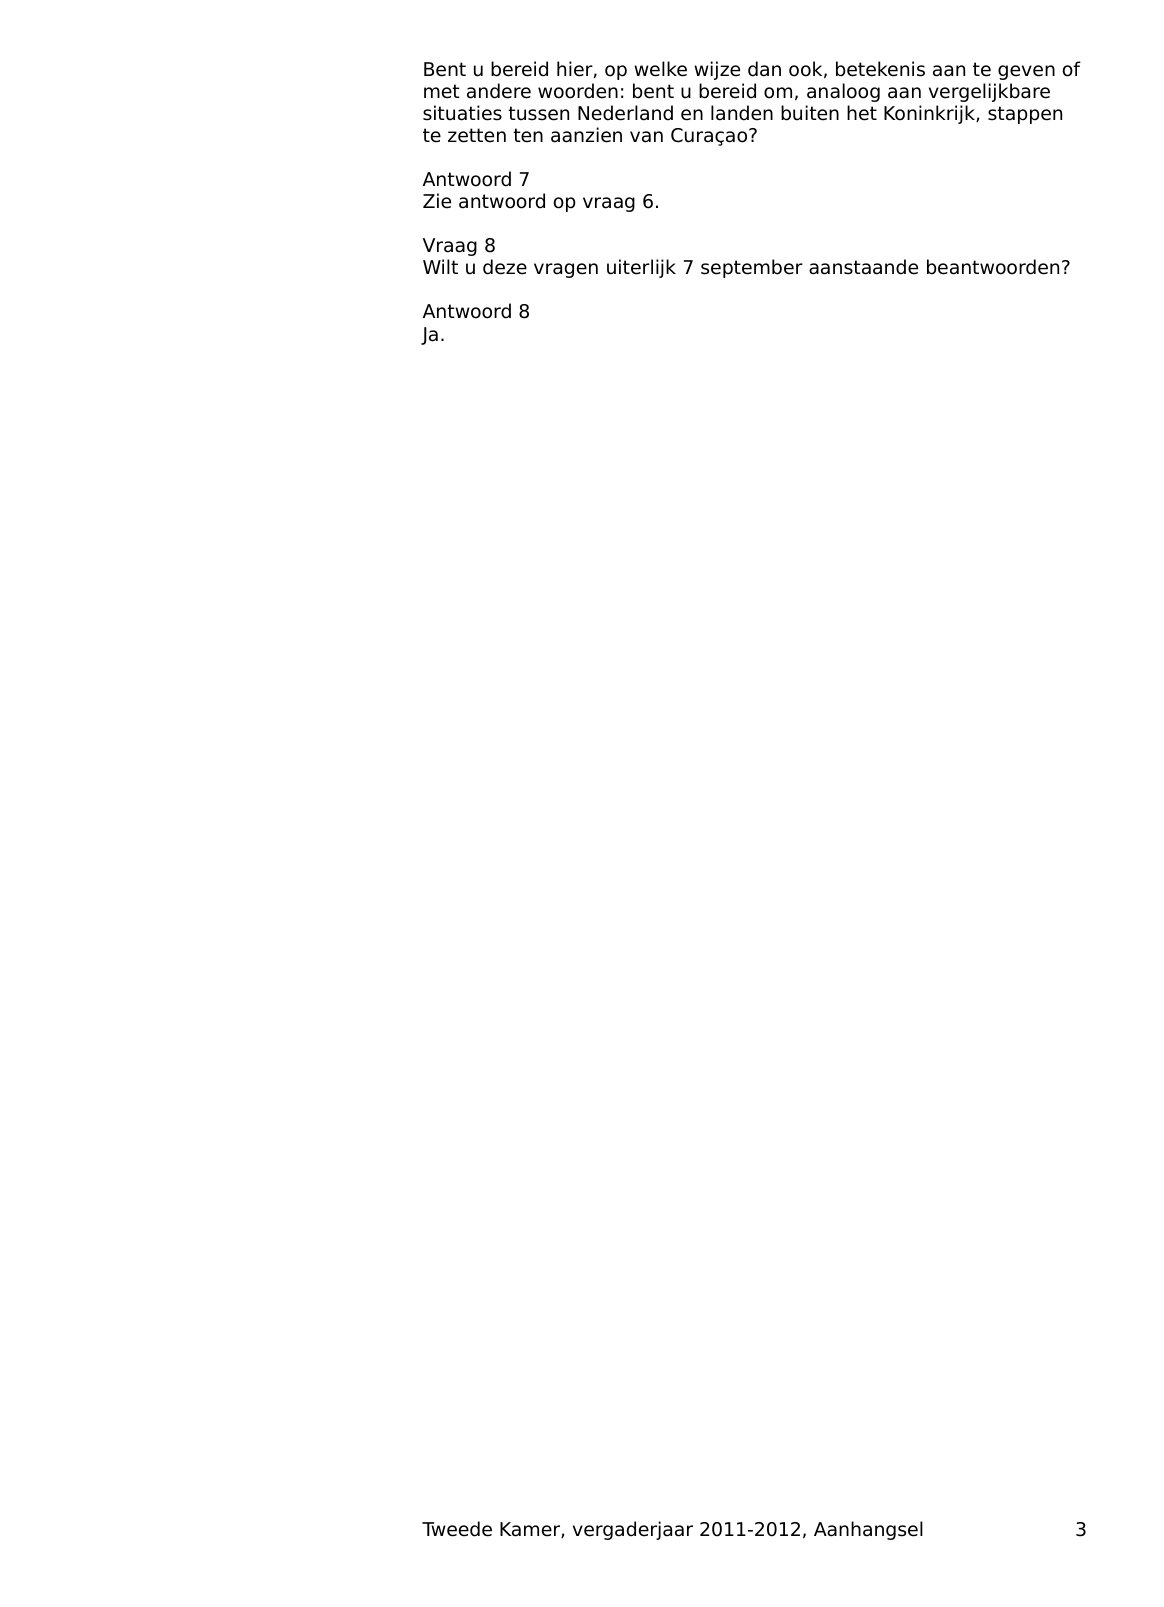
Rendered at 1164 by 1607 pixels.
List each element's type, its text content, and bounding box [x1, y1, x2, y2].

text Zie antwoord op vraag 6. [422, 191, 1087, 213]
text Antwoord 7 [422, 169, 1087, 191]
text Ja. [422, 323, 1087, 345]
text Wilt u deze vragen uiterlijk 7 september aanstaande beantwoorden? [422, 257, 1087, 279]
text Antwoord 8 [422, 301, 1087, 323]
text Bent u bereid hier, op welke wijze dan ook, betekenis aan te geven of met andere woorden: bent u bereid om, analoog aan vergelijkbare situaties tussen Nederland en landen buiten het Koninkrijk, stappen te zetten ten aanzien van Curaçao? [422, 59, 1087, 147]
text Vraag 8 [422, 235, 1087, 257]
